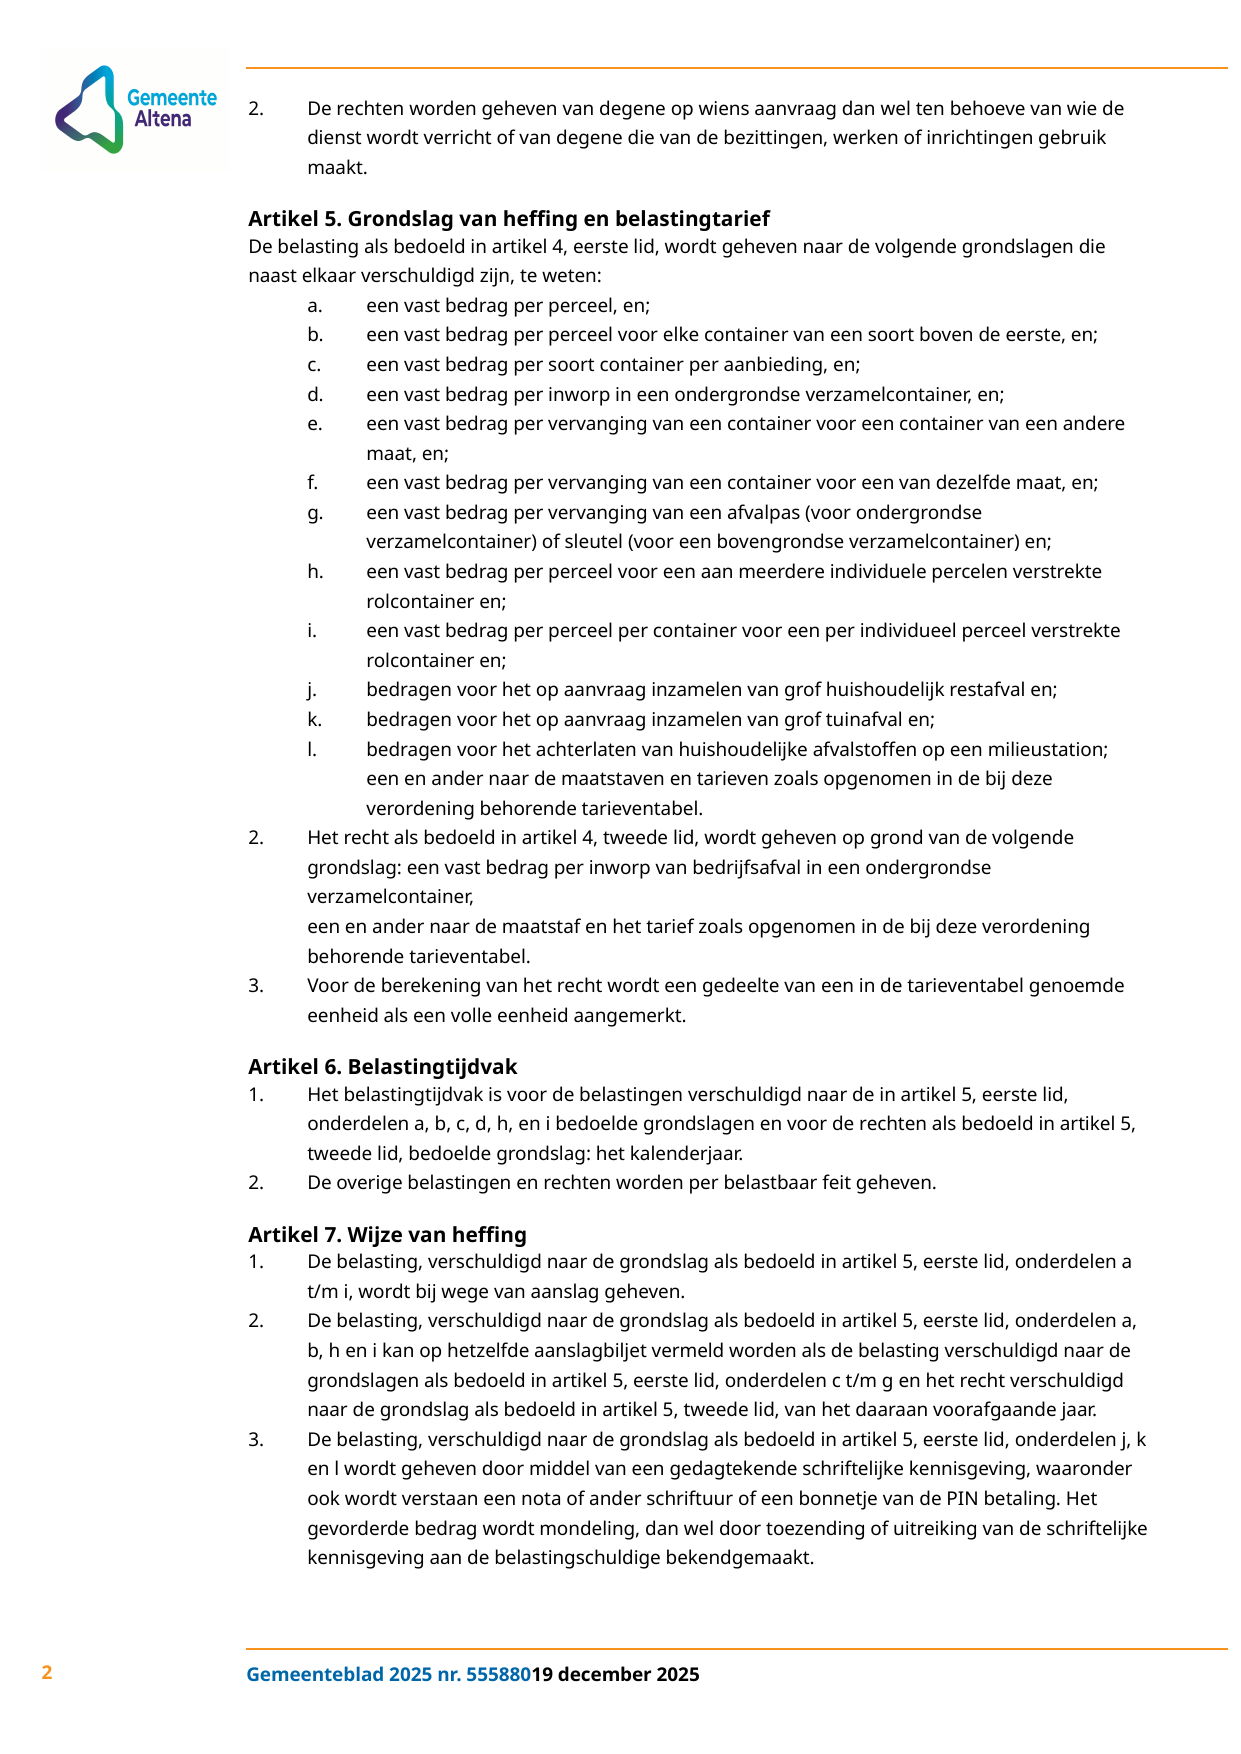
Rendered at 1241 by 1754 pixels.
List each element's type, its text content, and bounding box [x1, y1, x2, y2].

list een en ander naar de maatstaf en het tarief zoals opgenomen in de bij deze verordening behorende tarieventabel. [248, 913, 1152, 968]
list een vast bedrag per vervanging van een container voor een van dezelfde maat, en; [307, 469, 1152, 495]
text Artikel 6. Belastingtijdvak [248, 1052, 1152, 1081]
list een vast bedrag per perceel voor een aan meerdere individuele percelen verstrekte rolcontainer en; [307, 558, 1152, 613]
list een en ander naar de maatstaven en tarieven zoals opgenomen in de bij deze verordening behorende tarieventabel. [307, 765, 1152, 821]
list De belasting, verschuldigd naar de grondslag als bedoeld in artikel 5, eerste lid, onderdelen j, k en l wordt geheven door middel van een gedagtekende schriftelijke kennisgeving, waaronder ook wordt verstaan een nota of ander schriftuur of een bonnetje van de PIN betaling. Het gevorderde bedrag wordt mondeling, dan wel door toezending of uitreiking van de schriftelijke kennisgeving aan de belastingschuldige bekendgemaakt. [248, 1426, 1152, 1570]
list bedragen voor het op aanvraag inzamelen van grof huishoudelijk restafval en; [307, 677, 1152, 702]
list bedragen voor het op aanvraag inzamelen van grof tuinafval en; [307, 706, 1152, 732]
list een vast bedrag per perceel, en; [307, 292, 1152, 318]
text De belasting als bedoeld in artikel 4, eerste lid, wordt geheven naar de volgende grondslagen die naast elkaar verschuldigd zijn, te weten: [248, 233, 1152, 288]
list een vast bedrag per soort container per aanbieding, en; [307, 351, 1152, 377]
list Voor de berekening van het recht wordt een gedeelte van een in de tarieventabel genoemde eenheid als een volle eenheid aangemerkt. [248, 972, 1152, 1028]
list een vast bedrag per vervanging van een afvalpas (voor ondergrondse verzamelcontainer) of sleutel (voor een bovengrondse verzamelcontainer) en; [307, 499, 1152, 554]
picture [41, 47, 231, 172]
text Artikel 7. Wijze van heffing [248, 1220, 1152, 1248]
text Artikel 5. Grondslag van heffing en belastingtarief [248, 204, 1152, 233]
list De belasting, verschuldigd naar de grondslag als bedoeld in artikel 5, eerste lid, onderdelen a, b, h en i kan op hetzelfde aanslagbiljet vermeld worden als de belasting verschuldigd naar de grondslagen als bedoeld in artikel 5, eerste lid, onderdelen c t/m g en het recht verschuldigd naar de grondslag als bedoeld in artikel 5, tweede lid, van het daaraan voorafgaande jaar. [248, 1308, 1152, 1422]
list bedragen voor het achterlaten van huishoudelijke afvalstoffen op een milieustation; [307, 736, 1152, 761]
list een vast bedrag per vervanging van een container voor een container van een andere maat, en; [307, 410, 1152, 466]
list Het belastingtijdvak is voor de belastingen verschuldigd naar de in artikel 5, eerste lid, onderdelen a, b, c, d, h, en i bedoelde grondslagen en voor de rechten als bedoeld in artikel 5, tweede lid, bedoelde grondslag: het kalenderjaar. [248, 1081, 1152, 1166]
list De rechten worden geheven van degene op wiens aanvraag dan wel ten behoeve van wie de dienst wordt verricht of van degene die van de bezittingen, werken of inrichtingen gebruik maakt. [248, 95, 1152, 180]
list De overige belastingen en rechten worden per belastbaar feit geheven. [248, 1169, 1152, 1195]
list een vast bedrag per perceel per container voor een per individueel perceel verstrekte rolcontainer en; [307, 617, 1152, 673]
list De belasting, verschuldigd naar de grondslag als bedoeld in artikel 5, eerste lid, onderdelen a t/m i, wordt bij wege van aanslag geheven. [248, 1248, 1152, 1304]
list een vast bedrag per inworp in een ondergrondse verzamelcontainer, en; [307, 381, 1152, 406]
list Het recht als bedoeld in artikel 4, tweede lid, wordt geheven op grond van de volgende grondslag: een vast bedrag per inworp van bedrijfsafval in een ondergrondse verzamelcontainer, [248, 824, 1152, 909]
list een vast bedrag per perceel voor elke container van een soort boven de eerste, en; [307, 322, 1152, 347]
